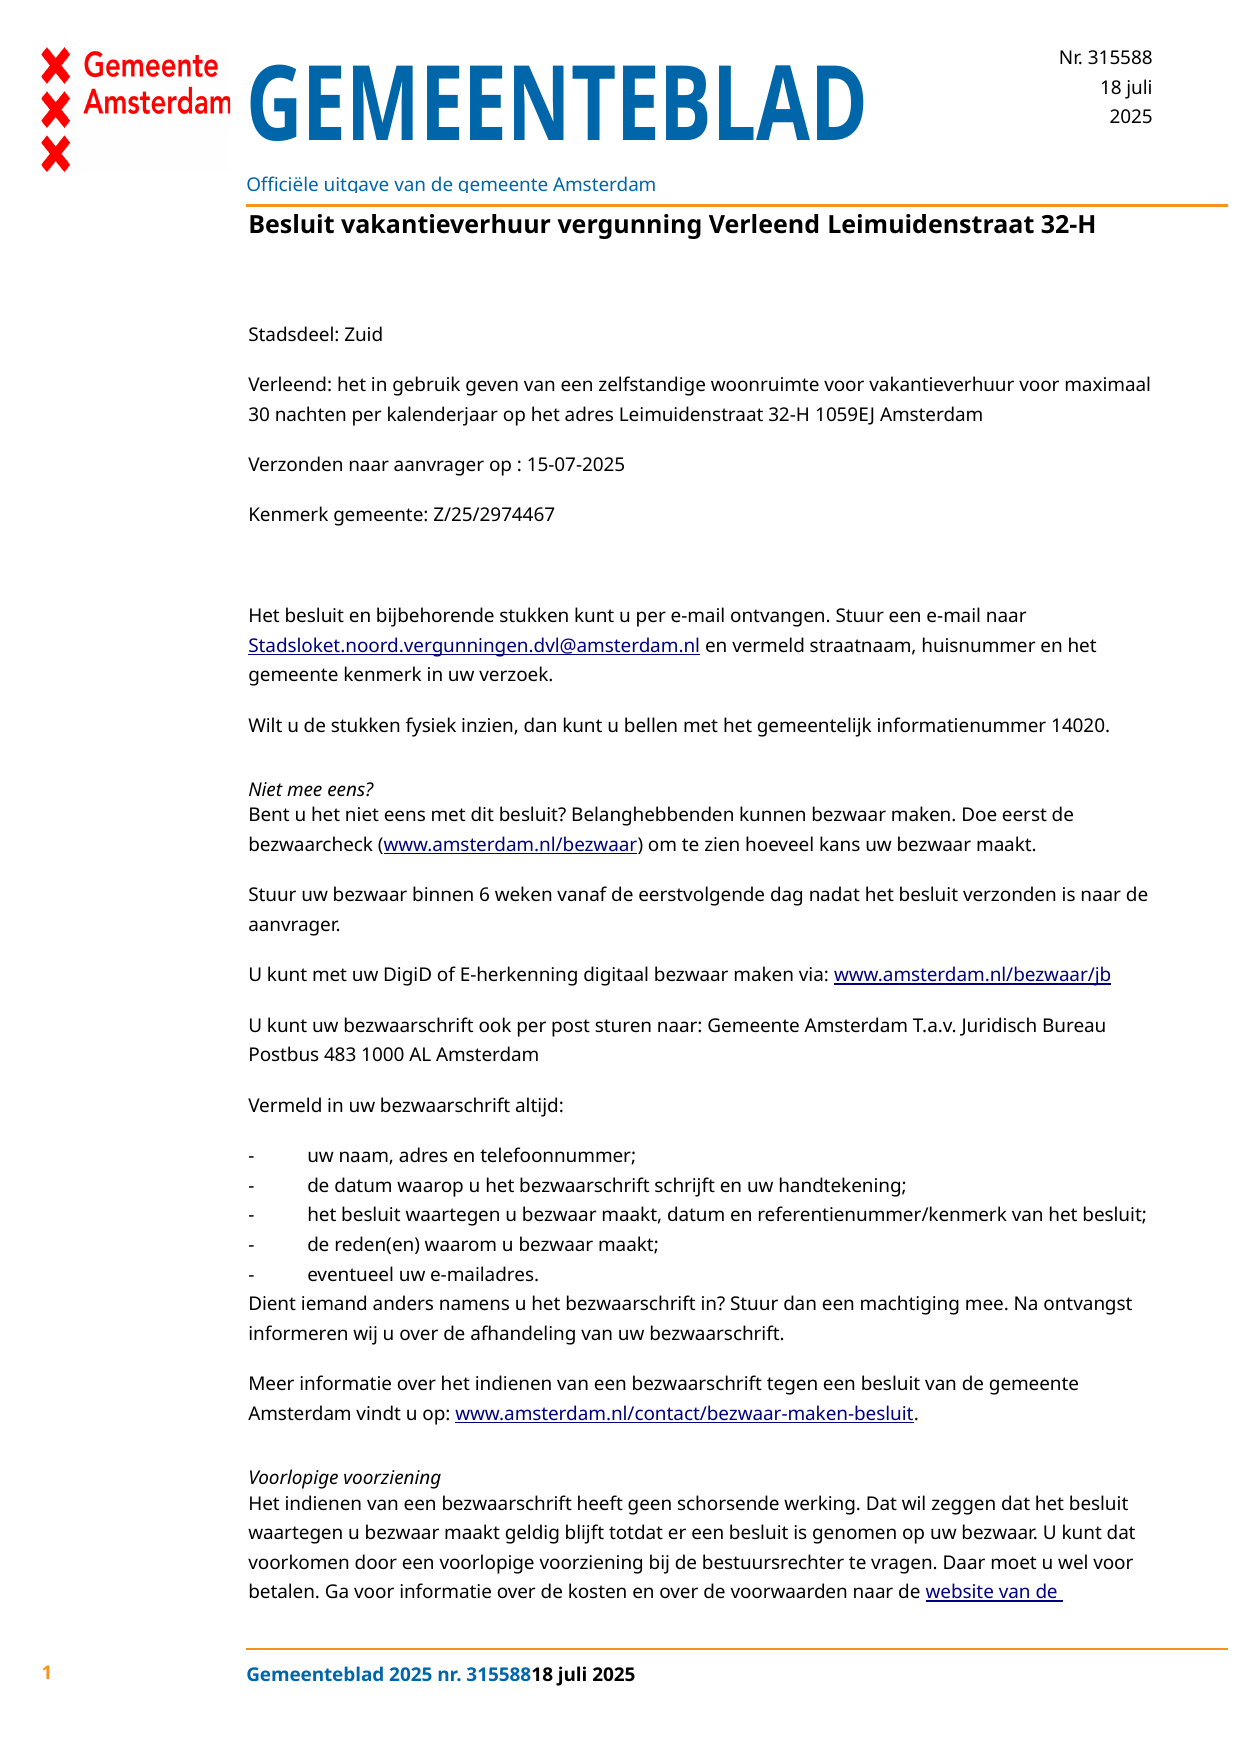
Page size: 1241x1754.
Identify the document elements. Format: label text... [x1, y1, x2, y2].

text Verzonden naar aanvrager op : 15-07-2025 [248, 451, 1152, 477]
text Bent u het niet eens met dit besluit? Belanghebbenden kunnen bezwaar maken. Doe eerst de bezwaarcheck (www.amsterdam.nl/bezwaar) om te zien hoeveel kans uw bezwaar maakt. [248, 802, 1152, 857]
text Stuur uw bezwaar binnen 6 weken vanaf de eerstvolgende dag nadat het besluit verzonden is naar de aanvrager. [248, 882, 1152, 937]
list uw naam, adres en telefoonnummer; [248, 1142, 1152, 1168]
list het besluit waartegen u bezwaar maakt, datum en referentienummer/kenmerk van het besluit; [248, 1202, 1152, 1227]
text U kunt uw bezwaarschrift ook per post sturen naar: Gemeente Amsterdam T.a.v. Juridisch Bureau Postbus 483 1000 AL Amsterdam [248, 1012, 1152, 1067]
text Wilt u de stukken fysiek inzien, dan kunt u bellen met het gemeentelijk informatienummer 14020. [248, 712, 1152, 738]
text Niet mee eens? [248, 776, 1152, 802]
text Stadsdeel: Zuid [248, 321, 1152, 346]
text Besluit vakantieverhuur vergunning Verleend Leimuidenstraat 32-H [248, 207, 1152, 241]
text Verleend: het in gebruik geven van een zelfstandige woonruimte voor vakantieverhuur voor maximaal 30 nachten per kalenderjaar op het adres Leimuidenstraat 32-H 1059EJ Amsterdam [248, 371, 1152, 426]
text U kunt met uw DigiD of E-herkenning digitaal bezwaar maken via: www.amsterdam.nl/bezwaar/jb [248, 962, 1152, 987]
text Dient iemand anders namens u het bezwaarschrift in? Stuur dan een machtiging mee. Na ontvangst informeren wij u over de afhandeling van uw bezwaarschrift. [248, 1290, 1152, 1346]
text Meer informatie over het indienen van een bezwaarschrift tegen een besluit van de gemeente Amsterdam vindt u op: www.amsterdam.nl/contact/bezwaar-maken-besluit. [248, 1370, 1152, 1426]
list eventueel uw e-mailadres. [248, 1261, 1152, 1287]
text Het indienen van een bezwaarschrift heeft geen schorsende werking. Dat wil zeggen dat het besluit waartegen u bezwaar maakt geldig blijft totdat er een besluit is genomen op uw bezwaar. U kunt dat voorkomen door een voorlopige voorziening bij de bestuursrechter te vragen. Daar moet u wel voor betalen. Ga voor informatie over de kosten en over de voorwaarden naar de website van de [248, 1490, 1152, 1604]
text Voorlopige voorziening [248, 1464, 1152, 1490]
list de datum waarop u het bezwaarschrift schrijft en uw handtekening; [248, 1172, 1152, 1198]
picture [41, 47, 231, 172]
text Kenmerk gemeente: Z/25/2974467 [248, 502, 1152, 527]
list de reden(en) waarom u bezwaar maakt; [248, 1231, 1152, 1257]
text Het besluit en bijbehorende stukken kunt u per e-mail ontvangen. Stuur een e-mail naar Stadsloket.noord.vergunningen.dvl@amsterdam.nl en vermeld straatnaam, huisnummer en het gemeente kenmerk in uw verzoek. [248, 602, 1152, 687]
text Vermeld in uw bezwaarschrift altijd: [248, 1092, 1152, 1118]
